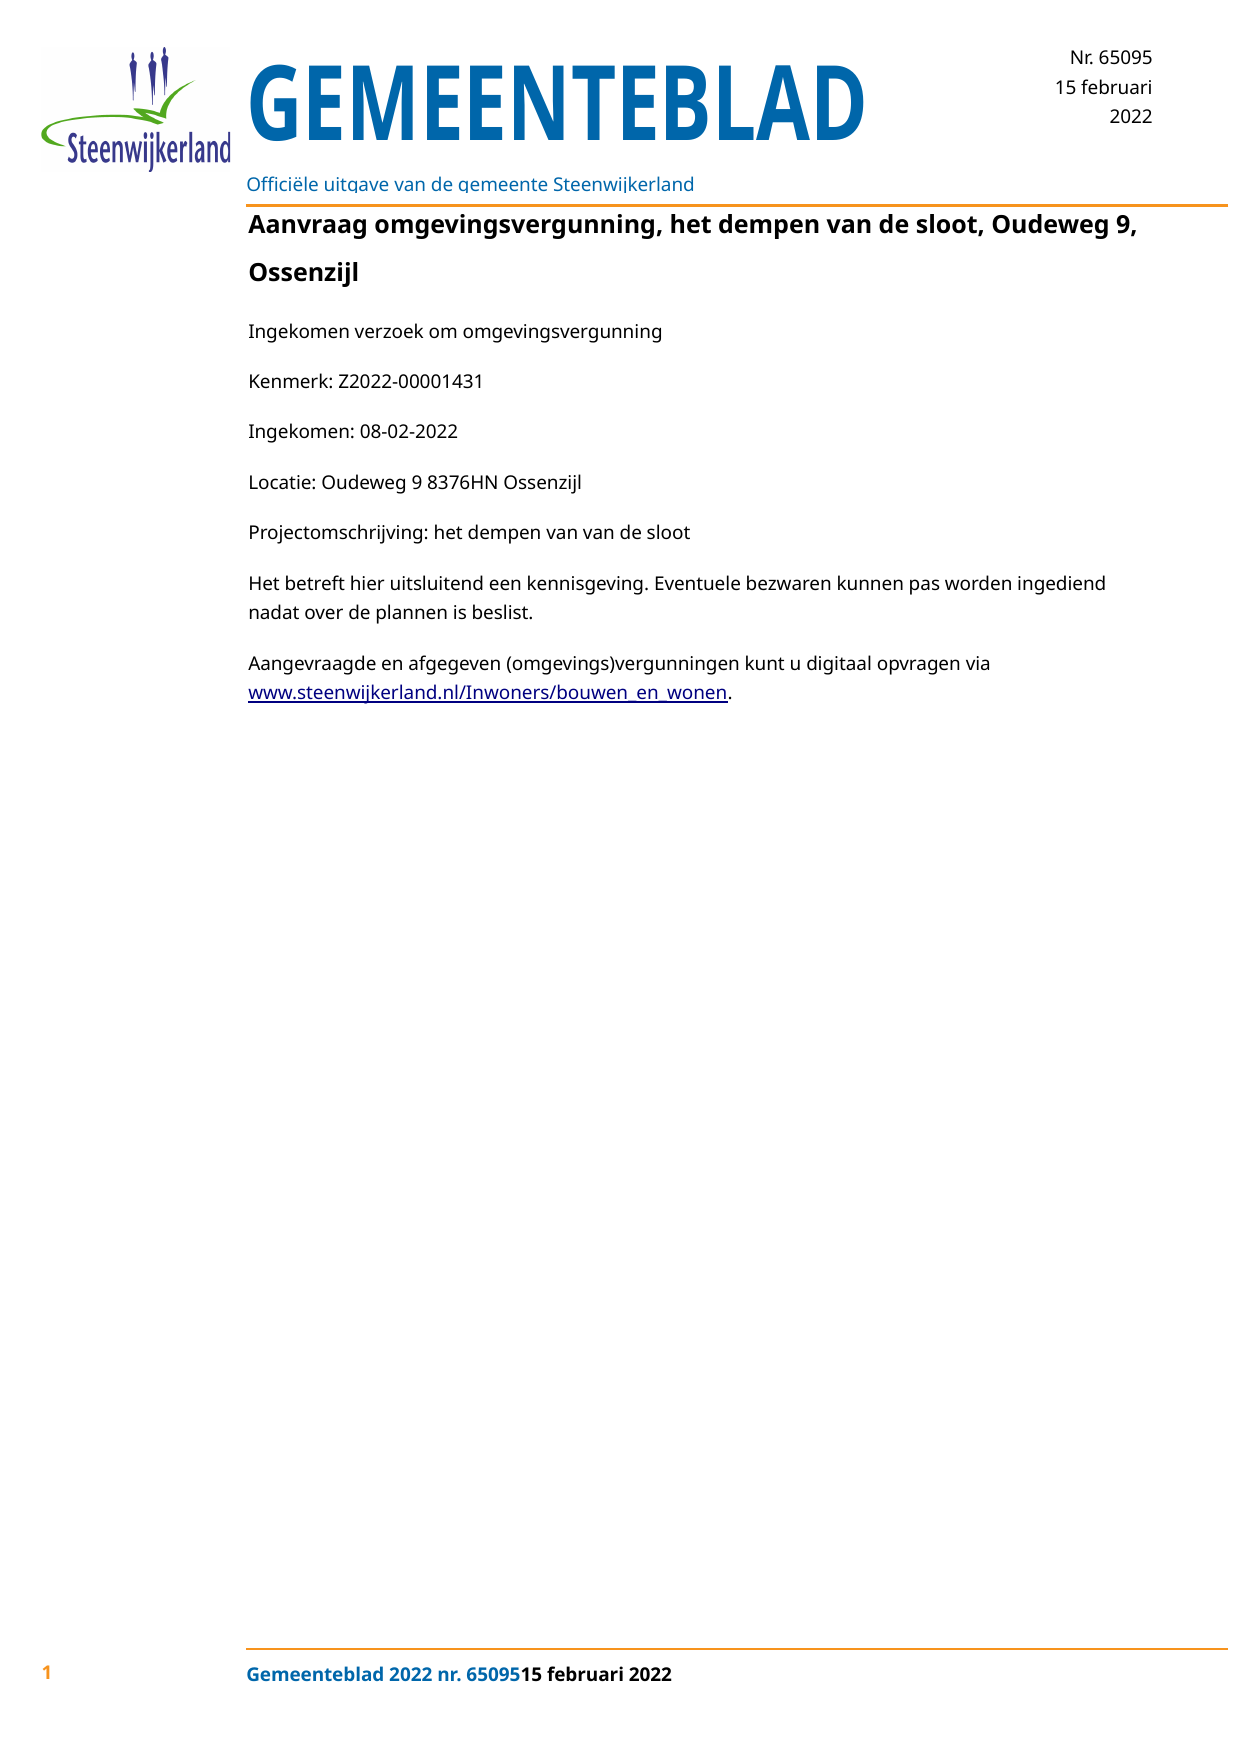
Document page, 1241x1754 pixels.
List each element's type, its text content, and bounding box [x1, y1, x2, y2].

picture [41, 47, 231, 172]
text Projectomschrijving: het dempen van van de sloot [248, 519, 1152, 545]
text Kenmerk: Z2022-00001431 [248, 368, 1152, 394]
text Aangevraagde en afgegeven (omgevings)vergunningen kunt u digitaal opvragen via www.steenwijkerland.nl/Inwoners/bouwen_en_wonen. [248, 650, 1152, 705]
text Aanvraag omgevingsvergunning, het dempen van de sloot, Oudeweg 9, Ossenzijl [248, 207, 1152, 288]
text Ingekomen verzoek om omgevingsvergunning [248, 318, 1152, 344]
text Het betreft hier uitsluitend een kennisgeving. Eventuele bezwaren kunnen pas worden ingediend nadat over de plannen is beslist. [248, 570, 1152, 625]
text Locatie: Oudeweg 9 8376HN Ossenzijl [248, 469, 1152, 495]
text Ingekomen: 08-02-2022 [248, 419, 1152, 444]
